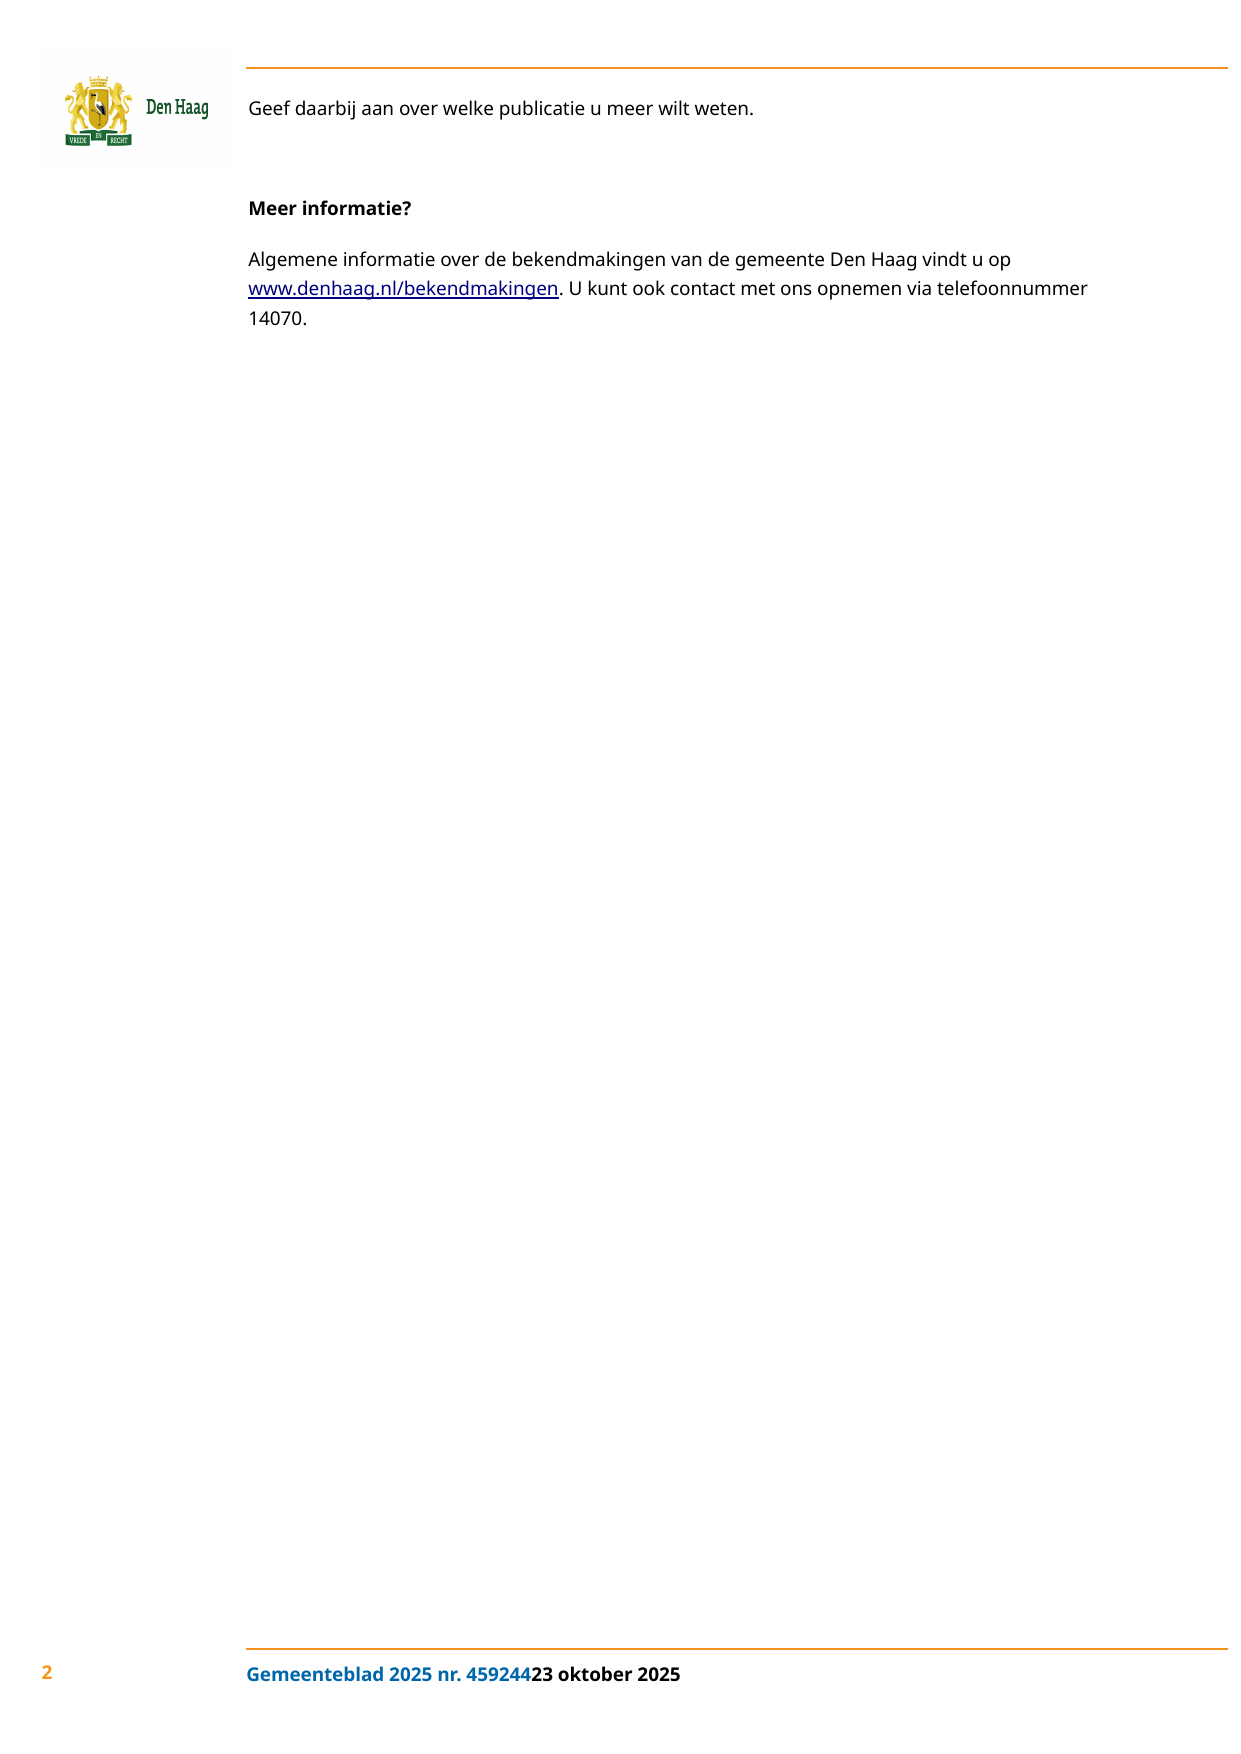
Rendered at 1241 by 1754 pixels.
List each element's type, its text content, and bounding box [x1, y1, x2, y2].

picture [41, 47, 231, 172]
text Geef daarbij aan over welke publicatie u meer wilt weten. [248, 95, 1152, 121]
text Meer informatie? [248, 196, 1152, 221]
text Algemene informatie over de bekendmakingen van de gemeente Den Haag vindt u op www.denhaag.nl/bekendmakingen. U kunt ook contact met ons opnemen via telefoonnummer 14070. [248, 246, 1152, 331]
